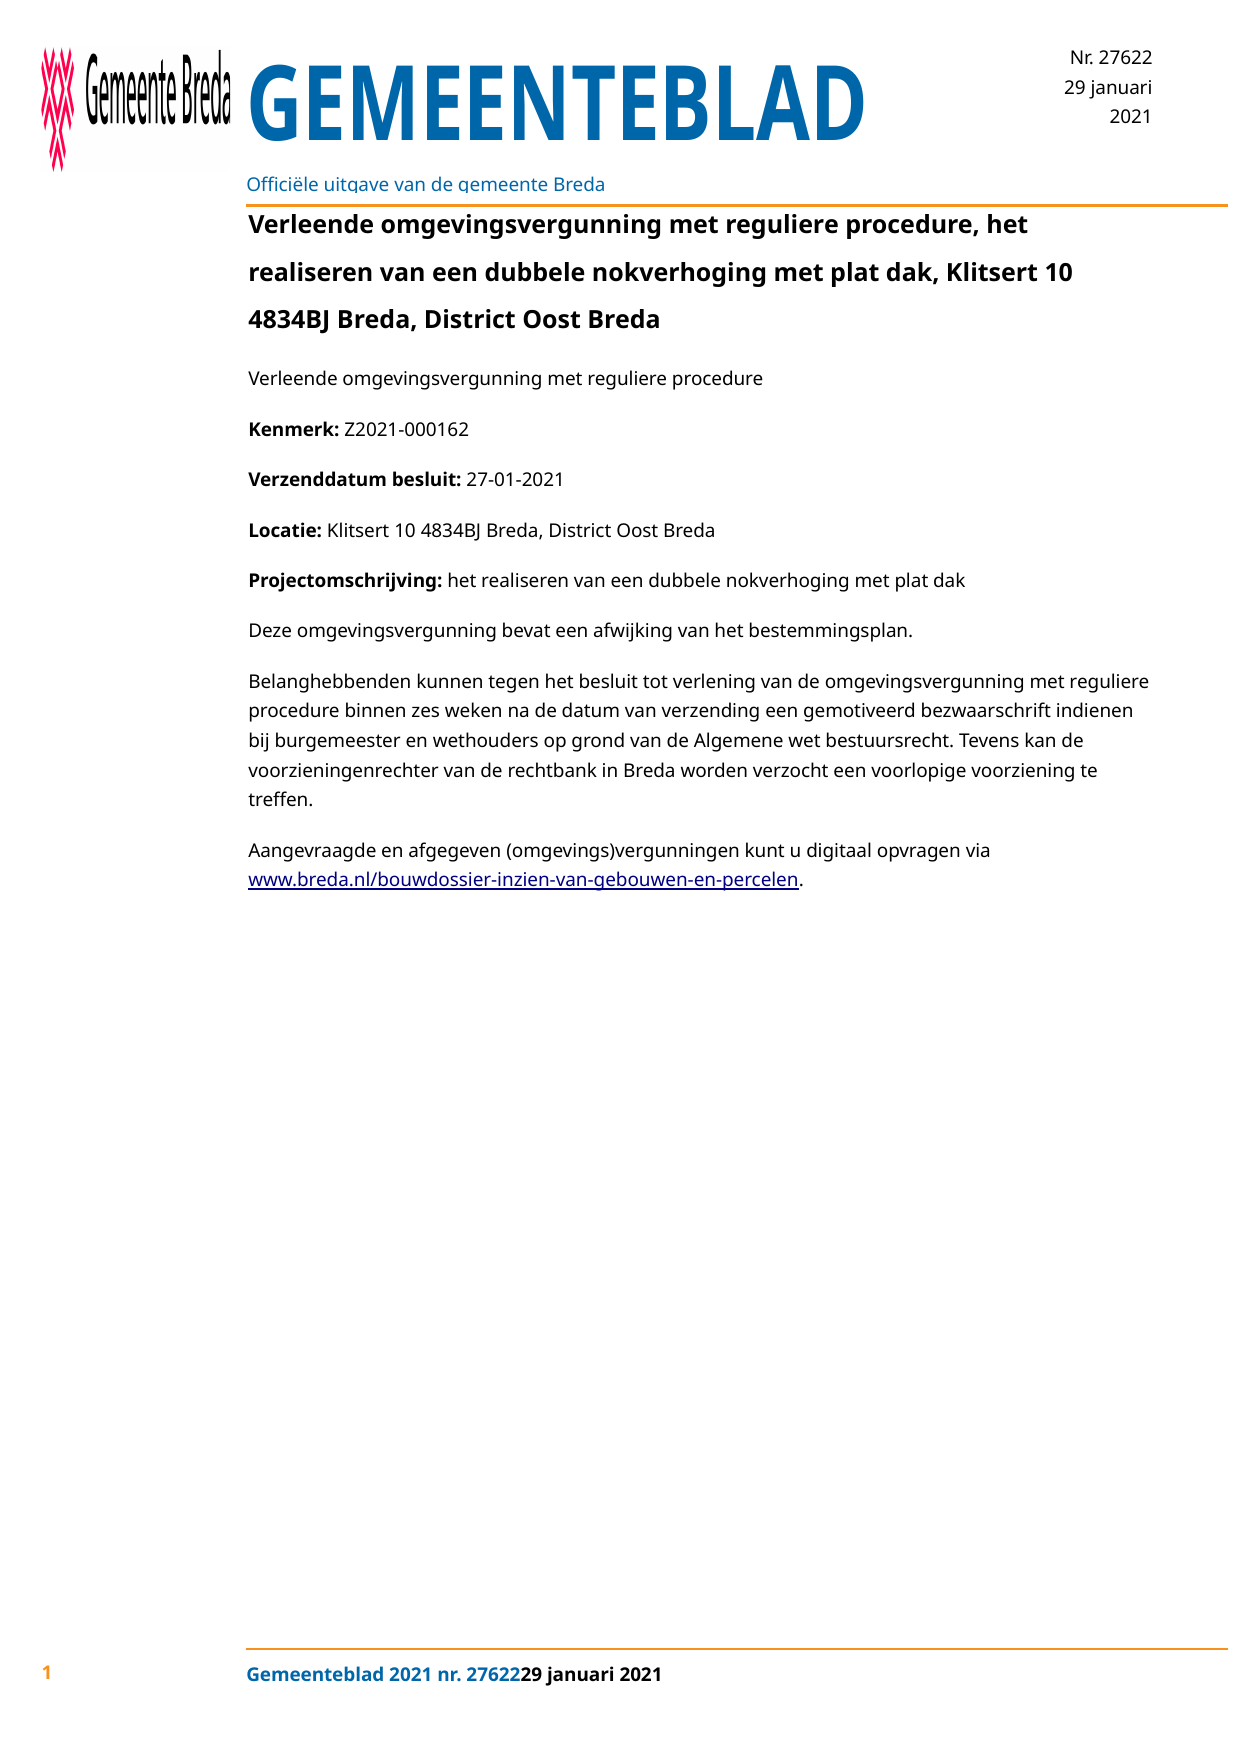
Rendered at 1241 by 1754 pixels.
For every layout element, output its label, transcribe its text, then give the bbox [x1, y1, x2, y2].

text Verzenddatum besluit: 27-01-2021 [248, 466, 1152, 492]
text Locatie: Klitsert 10 4834BJ Breda, District Oost Breda [248, 517, 1152, 542]
text Kenmerk: Z2021-000162 [248, 416, 1152, 442]
text Verleende omgevingsvergunning met reguliere procedure, het realiseren van een dubbele nokverhoging met plat dak, Klitsert 10 4834BJ Breda, District Oost Breda [248, 207, 1152, 336]
text Projectomschrijving: het realiseren van een dubbele nokverhoging met plat dak [248, 567, 1152, 593]
text Aangevraagde en afgegeven (omgevings)vergunningen kunt u digitaal opvragen via www.breda.nl/bouwdossier-inzien-van-gebouwen-en-percelen. [248, 837, 1152, 892]
text Deze omgevingsvergunning bevat een afwijking van het bestemmingsplan. [248, 618, 1152, 643]
text Belanghebbenden kunnen tegen het besluit tot verlening van de omgevingsvergunning met reguliere procedure binnen zes weken na de datum van verzending een gemotiveerd bezwaarschrift indienen bij burgemeester en wethouders op grond van de Algemene wet bestuursrecht. Tevens kan de voorzieningenrechter van de rechtbank in Breda worden verzocht een voorlopige voorziening te treffen. [248, 668, 1152, 812]
picture [41, 47, 231, 172]
text Verleende omgevingsvergunning met reguliere procedure [248, 366, 1152, 391]
